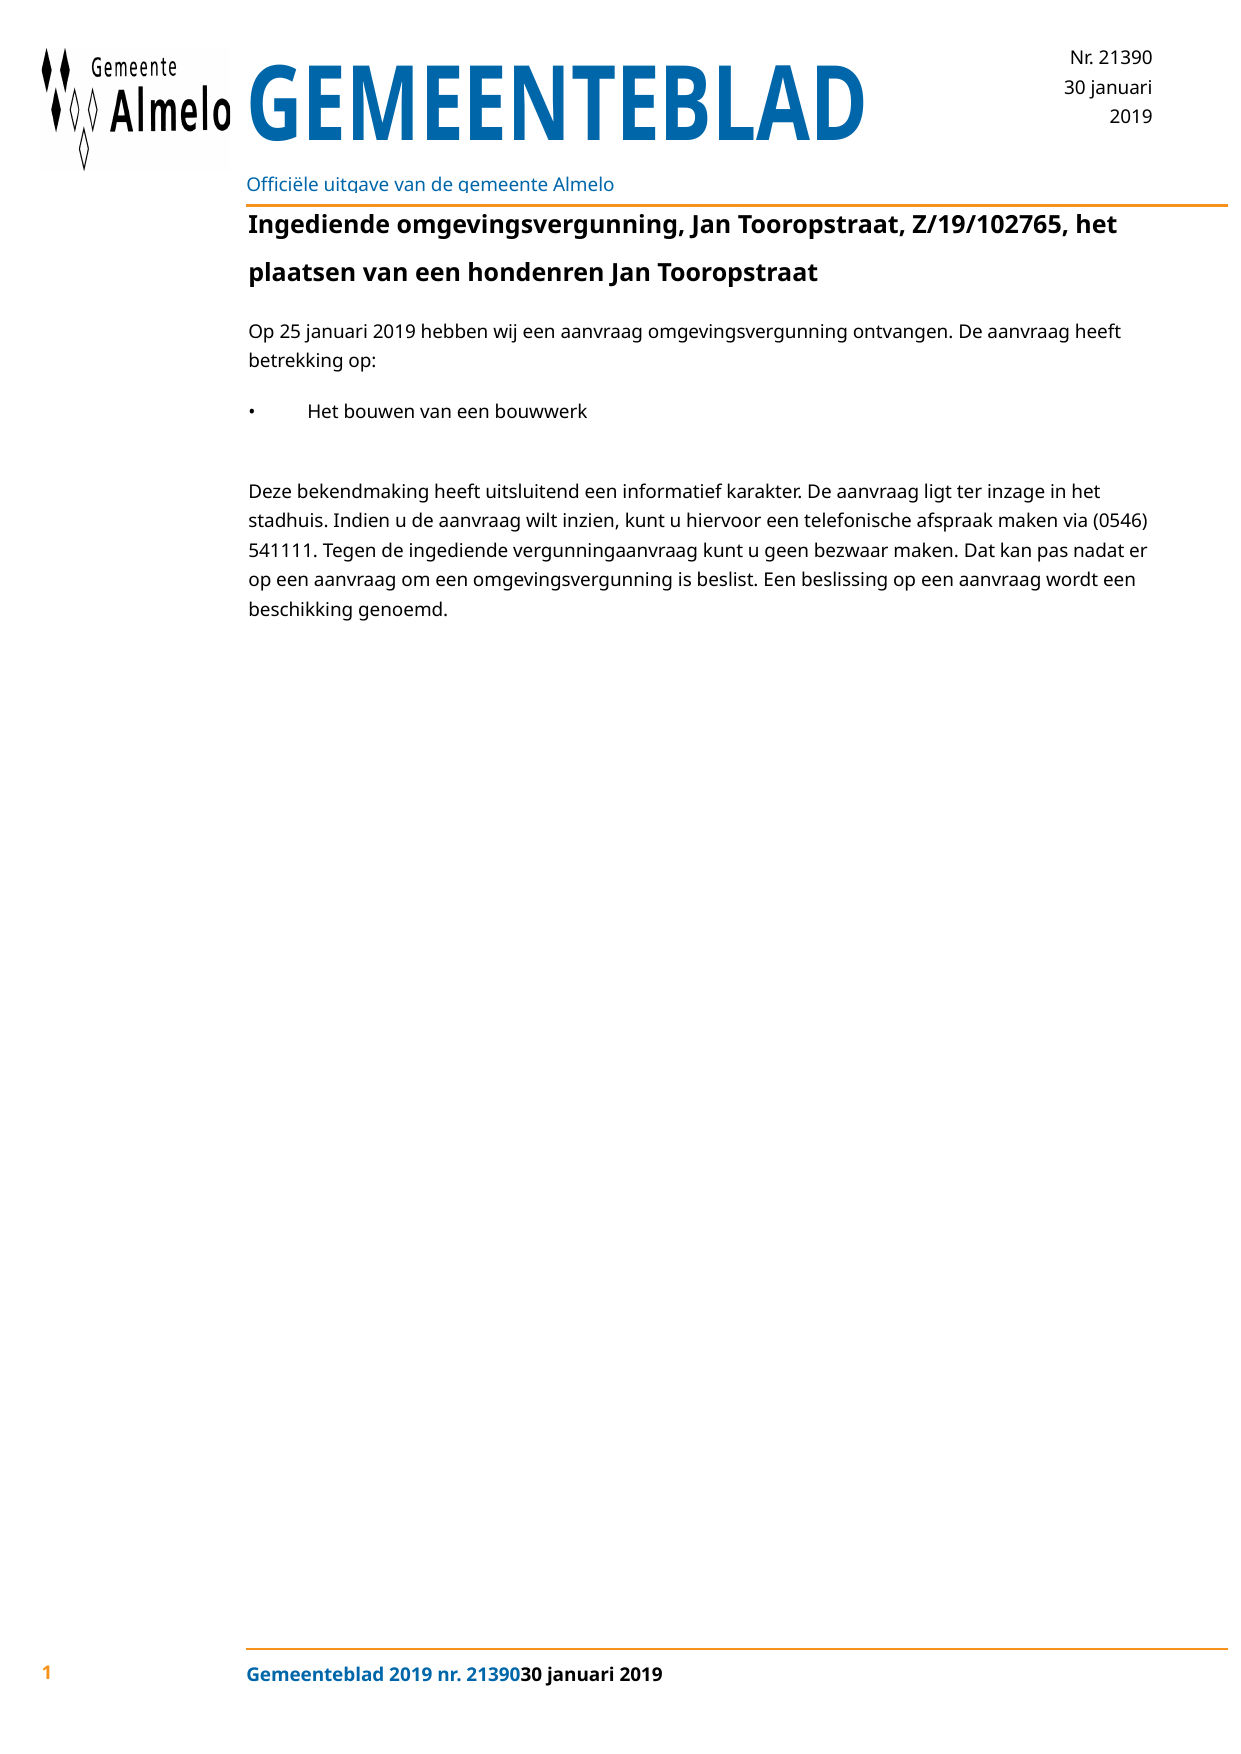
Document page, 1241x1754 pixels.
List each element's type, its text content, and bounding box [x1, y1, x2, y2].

text Deze bekendmaking heeft uitsluitend een informatief karakter. De aanvraag ligt ter inzage in het stadhuis. Indien u de aanvraag wilt inzien, kunt u hiervoor een telefonische afspraak maken via (0546) 541111. Tegen de ingediende vergunningaanvraag kunt u geen bezwaar maken. Dat kan pas nadat er op een aanvraag om een omgevingsvergunning is beslist. Een beslissing op een aanvraag wordt een beschikking genoemd. [248, 478, 1152, 622]
list Het bouwen van een bouwwerk [248, 398, 1152, 424]
text Ingediende omgevingsvergunning, Jan Tooropstraat, Z/19/102765, het plaatsen van een hondenren Jan Tooropstraat [248, 207, 1152, 288]
text Op 25 januari 2019 hebben wij een aanvraag omgevingsvergunning ontvangen. De aanvraag heeft betrekking op: [248, 318, 1152, 373]
picture [41, 47, 231, 172]
